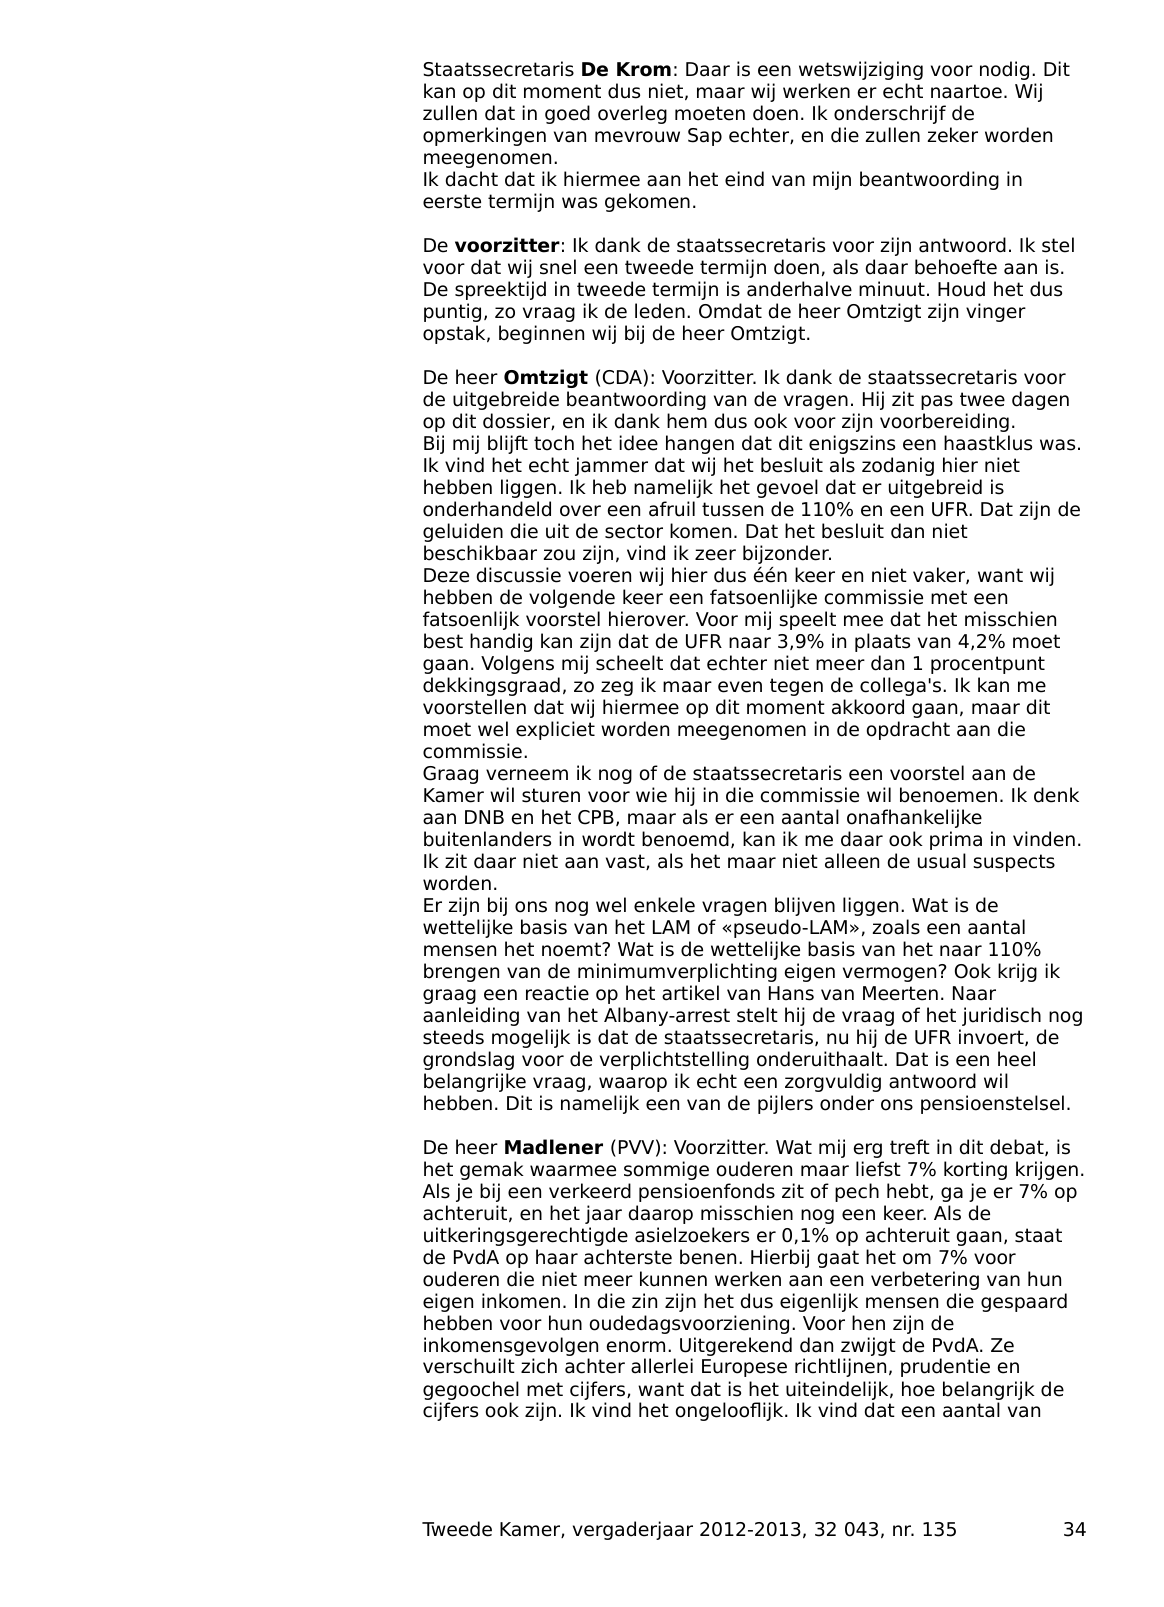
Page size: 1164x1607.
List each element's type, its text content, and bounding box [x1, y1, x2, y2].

text De heer Omtzigt (CDA): Voorzitter. Ik dank de staatssecretaris voor de uitgebreide beantwoording van de vragen. Hij zit pas twee dagen op dit dossier, en ik dank hem dus ook voor zijn voorbereiding. [422, 367, 1087, 433]
text Staatssecretaris De Krom: Daar is een wetswijziging voor nodig. Dit kan op dit moment dus niet, maar wij werken er echt naartoe. Wij zullen dat in goed overleg moeten doen. Ik onderschrijf de opmerkingen van mevrouw Sap echter, en die zullen zeker worden meegenomen. [422, 59, 1087, 169]
text Deze discussie voeren wij hier dus één keer en niet vaker, want wij hebben de volgende keer een fatsoenlijke commissie met een fatsoenlijk voorstel hierover. Voor mij speelt mee dat het misschien best handig kan zijn dat de UFR naar 3,9% in plaats van 4,2% moet gaan. Volgens mij scheelt dat echter niet meer dan 1 procentpunt dekkingsgraad, zo zeg ik maar even tegen de collega's. Ik kan me voorstellen dat wij hiermee op dit moment akkoord gaan, maar dit moet wel expliciet worden meegenomen in de opdracht aan die commissie. [422, 565, 1087, 763]
text Bij mij blijft toch het idee hangen dat dit enigszins een haastklus was. Ik vind het echt jammer dat wij het besluit als zodanig hier niet hebben liggen. Ik heb namelijk het gevoel dat er uitgebreid is onderhandeld over een afruil tussen de 110% en een UFR. Dat zijn de geluiden die uit de sector komen. Dat het besluit dan niet beschikbaar zou zijn, vind ik zeer bijzonder. [422, 433, 1087, 565]
text De voorzitter: Ik dank de staatssecretaris voor zijn antwoord. Ik stel voor dat wij snel een tweede termijn doen, als daar behoefte aan is. De spreektijd in tweede termijn is anderhalve minuut. Houd het dus puntig, zo vraag ik de leden. Omdat de heer Omtzigt zijn vinger opstak, beginnen wij bij de heer Omtzigt. [422, 235, 1087, 345]
text De heer Madlener (PVV): Voorzitter. Wat mij erg treft in dit debat, is het gemak waarmee sommige ouderen maar liefst 7% korting krijgen. Als je bij een verkeerd pensioenfonds zit of pech hebt, ga je er 7% op achteruit, en het jaar daarop misschien nog een keer. Als de uitkeringsgerechtigde asielzoekers er 0,1% op achteruit gaan, staat de PvdA op haar achterste benen. Hierbij gaat het om 7% voor ouderen die niet meer kunnen werken aan een verbetering van hun eigen inkomen. In die zin zijn het dus eigenlijk mensen die gespaard hebben voor hun oudedagsvoorziening. Voor hen zijn de inkomensgevolgen enorm. Uitgerekend dan zwijgt de PvdA. Ze verschuilt zich achter allerlei Europese richtlijnen, prudentie en gegoochel met cijfers, want dat is het uiteindelijk, hoe belangrijk de cijfers ook zijn. Ik vind het ongelooflijk. Ik vind dat een aantal van [422, 1137, 1087, 1422]
text Er zijn bij ons nog wel enkele vragen blijven liggen. Wat is de wettelijke basis van het LAM of «pseudo-LAM», zoals een aantal mensen het noemt? Wat is de wettelijke basis van het naar 110% brengen van de minimumverplichting eigen vermogen? Ook krijg ik graag een reactie op het artikel van Hans van Meerten. Naar aanleiding van het Albany-arrest stelt hij de vraag of het juridisch nog steeds mogelijk is dat de staatssecretaris, nu hij de UFR invoert, de grondslag voor de verplichtstelling onderuithaalt. Dat is een heel belangrijke vraag, waarop ik echt een zorgvuldig antwoord wil hebben. Dit is namelijk een van de pijlers onder ons pensioenstelsel. [422, 895, 1087, 1114]
text Graag verneem ik nog of de staatssecretaris een voorstel aan de Kamer wil sturen voor wie hij in die commissie wil benoemen. Ik denk aan DNB en het CPB, maar als er een aantal onafhankelijke buitenlanders in wordt benoemd, kan ik me daar ook prima in vinden. Ik zit daar niet aan vast, als het maar niet alleen de usual suspects worden. [422, 763, 1087, 895]
text Ik dacht dat ik hiermee aan het eind van mijn beantwoording in eerste termijn was gekomen. [422, 169, 1087, 213]
